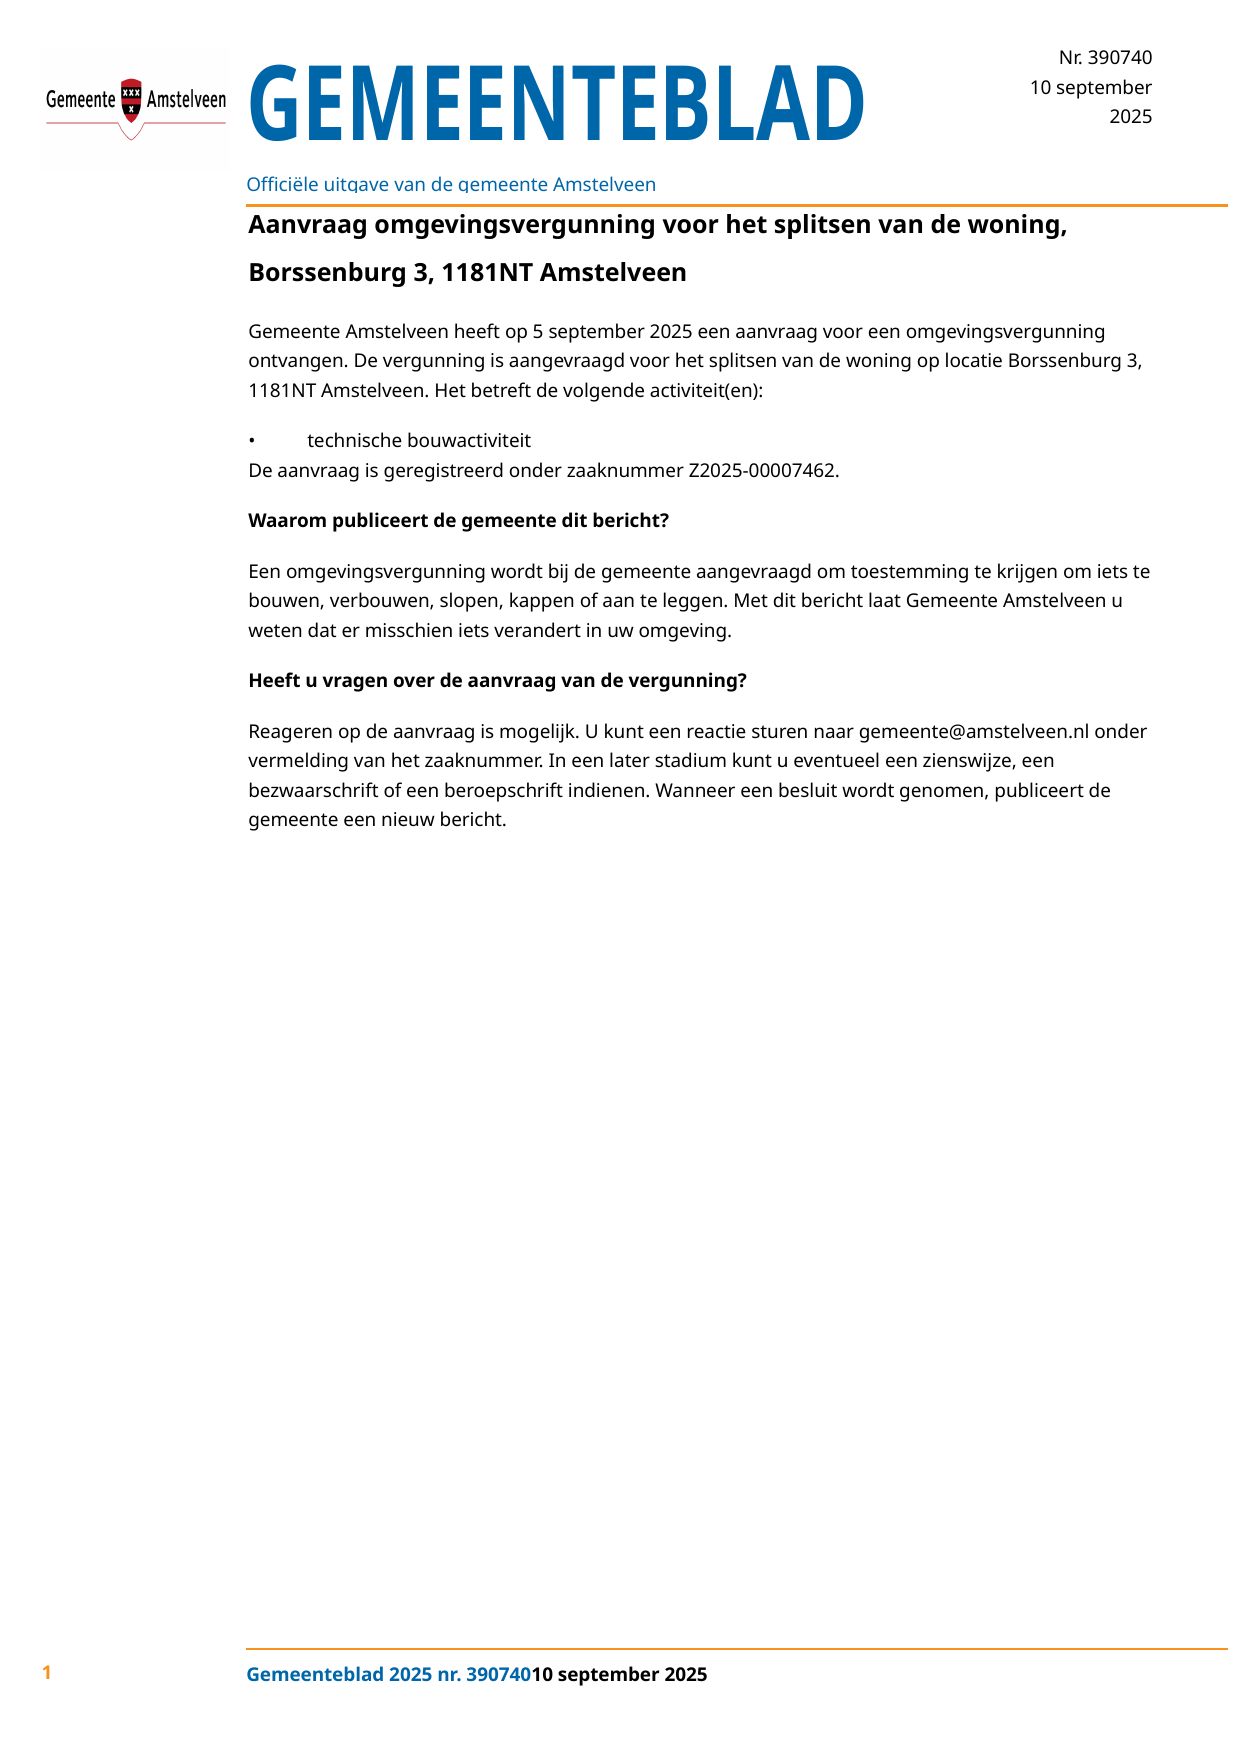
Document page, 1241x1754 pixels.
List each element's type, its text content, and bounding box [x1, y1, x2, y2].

text Reageren op de aanvraag is mogelijk. U kunt een reactie sturen naar gemeente@amstelveen.nl onder vermelding van het zaaknummer. In een later stadium kunt u eventueel een zienswijze, een bezwaarschrift of een beroepschrift indienen. Wanneer een besluit wordt genomen, publiceert de gemeente een nieuw bericht. [248, 718, 1152, 832]
text Aanvraag omgevingsvergunning voor het splitsen van de woning, Borssenburg 3, 1181NT Amstelveen [248, 207, 1152, 288]
text De aanvraag is geregistreerd onder zaaknummer Z2025-00007462. [248, 457, 1152, 483]
text Waarom publiceert de gemeente dit bericht? [248, 507, 1152, 533]
text Heeft u vragen over de aanvraag van de vergunning? [248, 667, 1152, 693]
picture [41, 47, 231, 172]
text Een omgevingsvergunning wordt bij de gemeente aangevraagd om toestemming te krijgen om iets te bouwen, verbouwen, slopen, kappen of aan te leggen. Met dit bericht laat Gemeente Amstelveen u weten dat er misschien iets verandert in uw omgeving. [248, 558, 1152, 643]
text Gemeente Amstelveen heeft op 5 september 2025 een aanvraag voor een omgevingsvergunning ontvangen. De vergunning is aangevraagd voor het splitsen van de woning op locatie Borssenburg 3, 1181NT Amstelveen. Het betreft de volgende activiteit(en): [248, 318, 1152, 403]
list technische bouwactiviteit [248, 427, 1152, 453]
